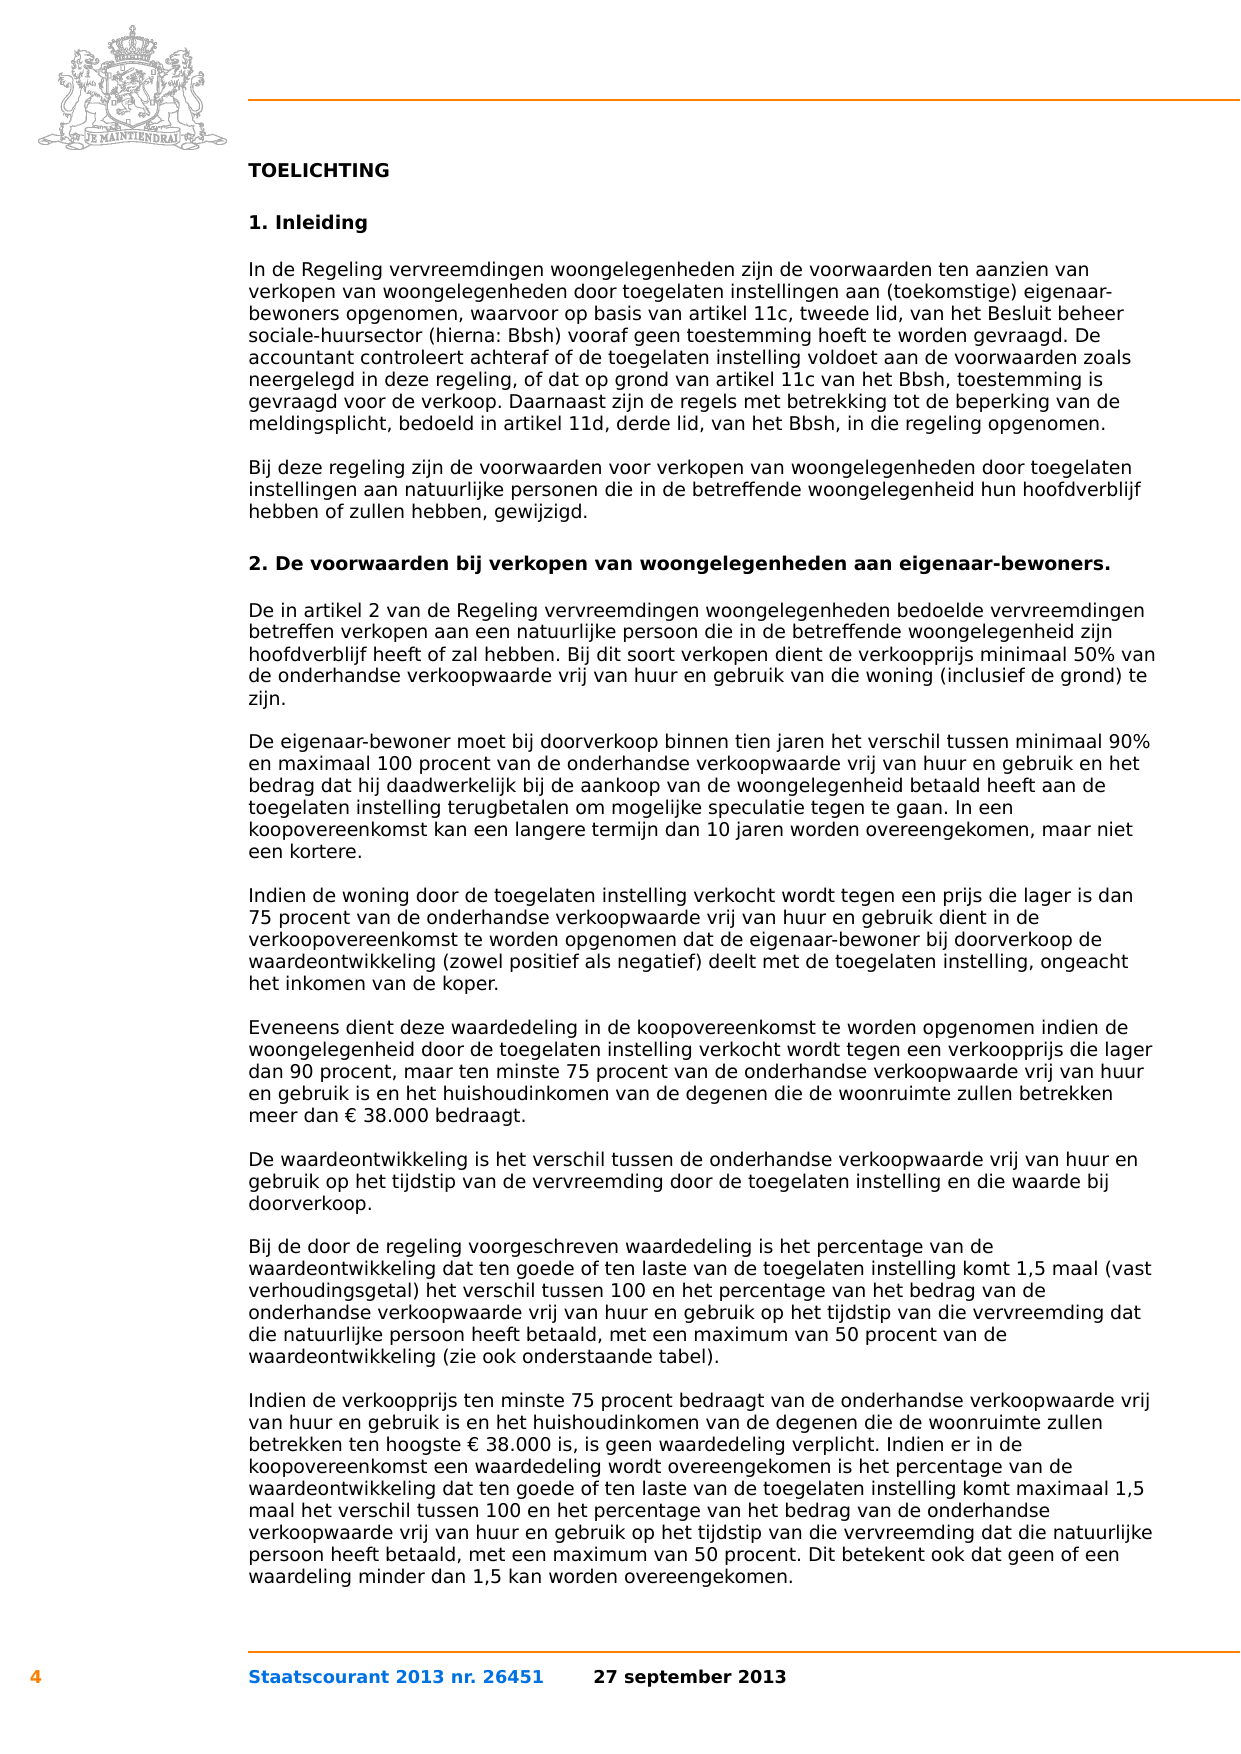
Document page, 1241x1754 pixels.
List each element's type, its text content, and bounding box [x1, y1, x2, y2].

text Indien de verkoopprijs ten minste 75 procent bedraagt van de onderhandse verkoopwaarde vrij van huur en gebruik is en het huishoudinkomen van de degenen die de woonruimte zullen betrekken ten hoogste € 38.000 is, is geen waardedeling verplicht. Indien er in de koopovereenkomst een waardedeling wordt overeengekomen is het percentage van de waardeontwikkeling dat ten goede of ten laste van de toegelaten instelling komt maximaal 1,5 maal het verschil tussen 100 en het percentage van het bedrag van de onderhandse verkoopwaarde vrij van huur en gebruik op het tijdstip van die vervreemding dat die natuurlijke persoon heeft betaald, met een maximum van 50 procent. Dit betekent ook dat geen of een waardeling minder dan 1,5 kan worden overeengekomen. [248, 1390, 1163, 1588]
subtitle 2. De voorwaarden bij verkopen van woongelegenheden aan eigenaar-bewoners. [248, 552, 1163, 574]
picture [38, 25, 227, 150]
text Indien de woning door de toegelaten instelling verkocht wordt tegen een prijs die lager is dan 75 procent van de onderhandse verkoopwaarde vrij van huur en gebruik dient in de verkoopovereenkomst te worden opgenomen dat de eigenaar-bewoner bij doorverkoop de waardeontwikkeling (zowel positief als negatief) deelt met de toegelaten instelling, ongeacht het inkomen van de koper. [248, 885, 1163, 995]
text De eigenaar-bewoner moet bij doorverkoop binnen tien jaren het verschil tussen minimaal 90% en maximaal 100 procent van de onderhandse verkoopwaarde vrij van huur en gebruik en het bedrag dat hij daadwerkelijk bij de aankoop van de woongelegenheid betaald heeft aan de toegelaten instelling terugbetalen om mogelijke speculatie tegen te gaan. In een koopovereenkomst kan een langere termijn dan 10 jaren worden overeengekomen, maar niet een kortere. [248, 731, 1163, 863]
text In de Regeling vervreemdingen woongelegenheden zijn de voorwaarden ten aanzien van verkopen van woongelegenheden door toegelaten instellingen aan (toekomstige) eigenaar-bewoners opgenomen, waarvoor op basis van artikel 11c, tweede lid, van het Besluit beheer sociale-huursector (hierna: Bbsh) vooraf geen toestemming hoeft te worden gevraagd. De accountant controleert achteraf of de toegelaten instelling voldoet aan de voorwaarden zoals neergelegd in deze regeling, of dat op grond van artikel 11c van het Bbsh, toestemming is gevraagd voor de verkoop. Daarnaast zijn de regels met betrekking tot de beperking van de meldingsplicht, bedoeld in artikel 11d, derde lid, van het Bbsh, in die regeling opgenomen. [248, 259, 1163, 435]
text De waardeontwikkeling is het verschil tussen de onderhandse verkoopwaarde vrij van huur en gebruik op het tijdstip van de vervreemding door de toegelaten instelling en die waarde bij doorverkoop. [248, 1148, 1163, 1214]
text Eveneens dient deze waardedeling in de koopovereenkomst te worden opgenomen indien de woongelegenheid door de toegelaten instelling verkocht wordt tegen een verkoopprijs die lager dan 90 procent, maar ten minste 75 procent van de onderhandse verkoopwaarde vrij van huur en gebruik is en het huishoudinkomen van de degenen die de woonruimte zullen betrekken meer dan € 38.000 bedraagt. [248, 1017, 1163, 1127]
subtitle 1. Inleiding [248, 212, 1163, 234]
text Bij de door de regeling voorgeschreven waardedeling is het percentage van de waardeontwikkeling dat ten goede of ten laste van de toegelaten instelling komt 1,5 maal (vast verhoudingsgetal) het verschil tussen 100 en het percentage van het bedrag van de onderhandse verkoopwaarde vrij van huur en gebruik op het tijdstip van die vervreemding dat die natuurlijke persoon heeft betaald, met een maximum van 50 procent van de waardeontwikkeling (zie ook onderstaande tabel). [248, 1236, 1163, 1368]
subtitle TOELICHTING [248, 160, 1163, 182]
text De in artikel 2 van de Regeling vervreemdingen woongelegenheden bedoelde vervreemdingen betreffen verkopen aan een natuurlijke persoon die in de betreffende woongelegenheid zijn hoofdverblijf heeft of zal hebben. Bij dit soort verkopen dient de verkoopprijs minimaal 50% van de onderhandse verkoopwaarde vrij van huur en gebruik van die woning (inclusief de grond) te zijn. [248, 599, 1163, 709]
text Bij deze regeling zijn de voorwaarden voor verkopen van woongelegenheden door toegelaten instellingen aan natuurlijke personen die in de betreffende woongelegenheid hun hoofdverblijf hebben of zullen hebben, gewijzigd. [248, 457, 1163, 522]
